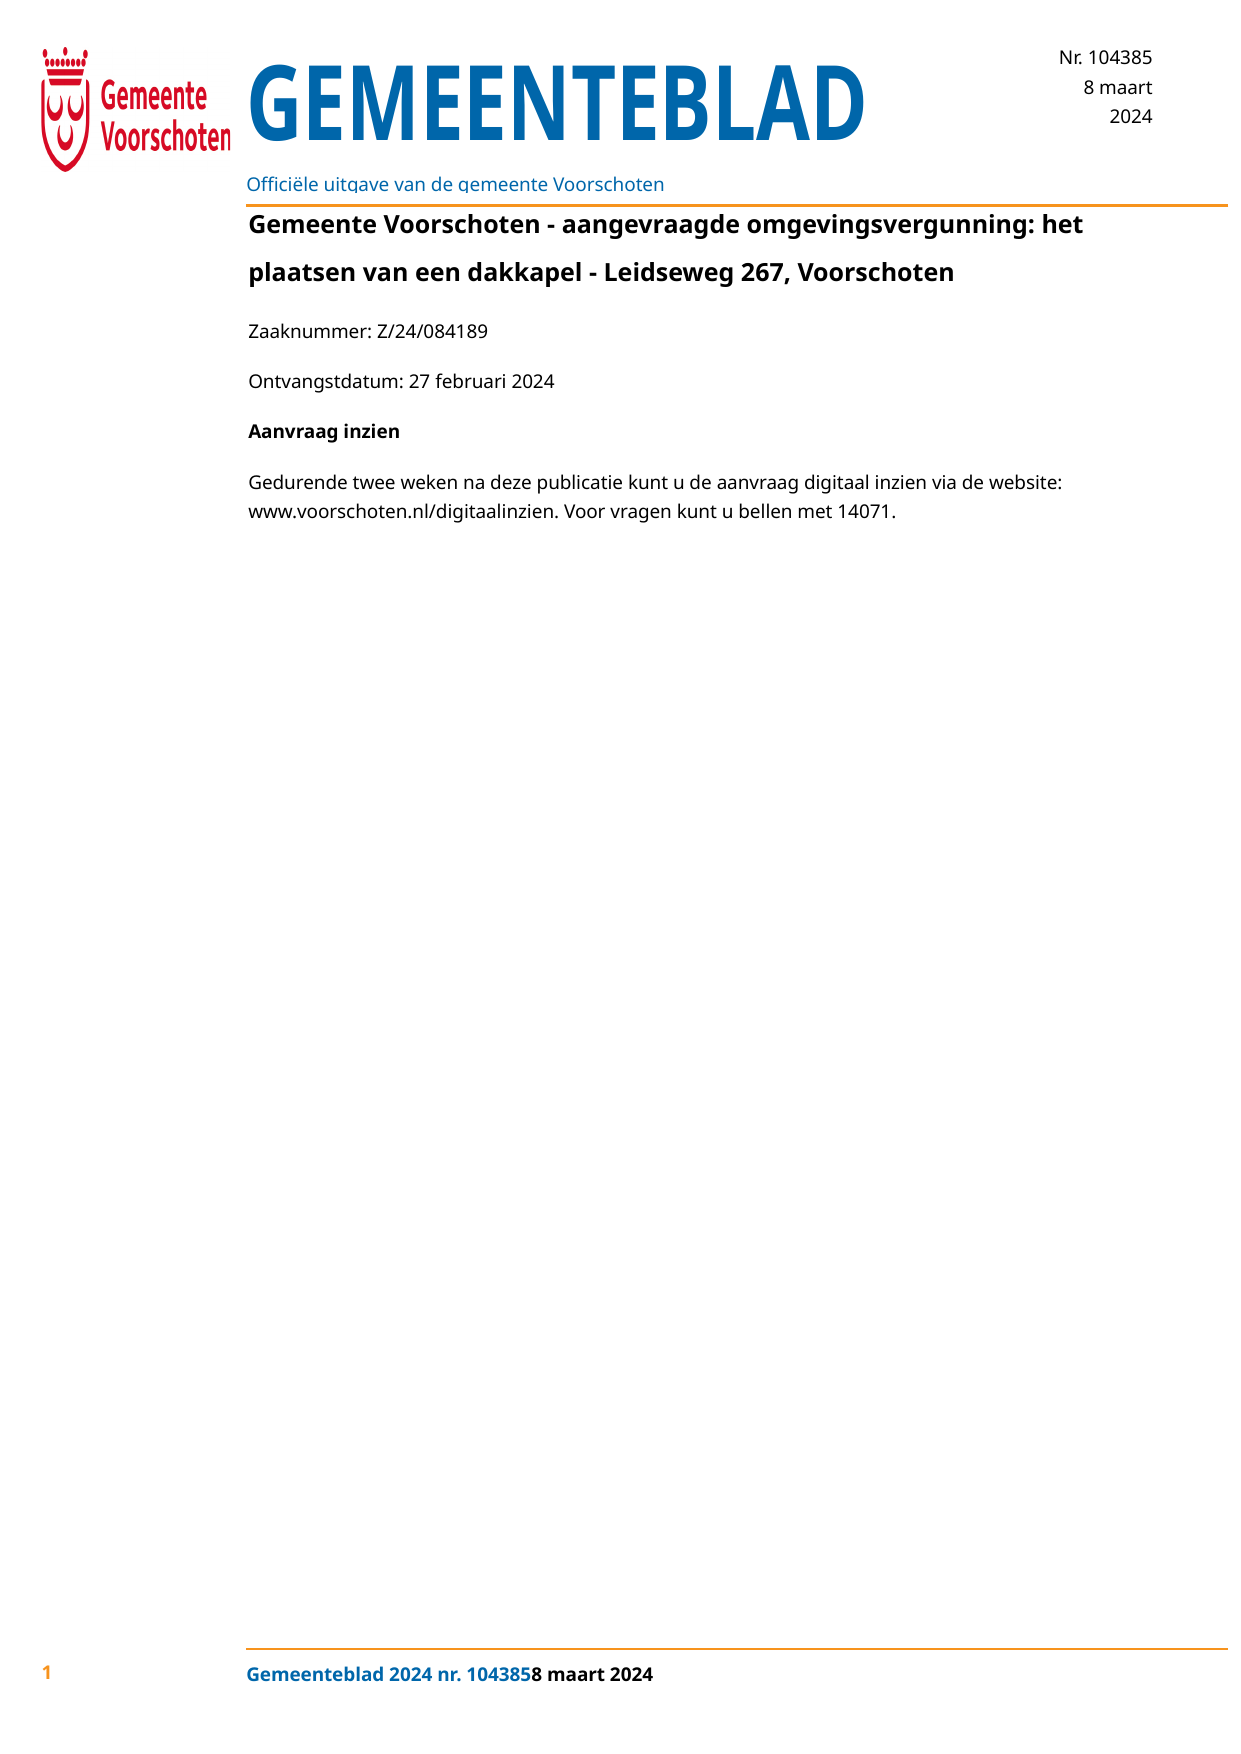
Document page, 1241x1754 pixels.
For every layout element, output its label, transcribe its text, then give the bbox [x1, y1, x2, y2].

text Zaaknummer: Z/24/084189 [248, 318, 1152, 344]
text Gemeente Voorschoten - aangevraagde omgevingsvergunning: het plaatsen van een dakkapel - Leidseweg 267, Voorschoten [248, 207, 1152, 288]
picture [41, 47, 231, 172]
text Gedurende twee weken na deze publicatie kunt u de aanvraag digitaal inzien via de website: www.voorschoten.nl/digitaalinzien. Voor vragen kunt u bellen met 14071. [248, 469, 1152, 524]
text Aanvraag inzien [248, 419, 1152, 444]
text Ontvangstdatum: 27 februari 2024 [248, 368, 1152, 394]
